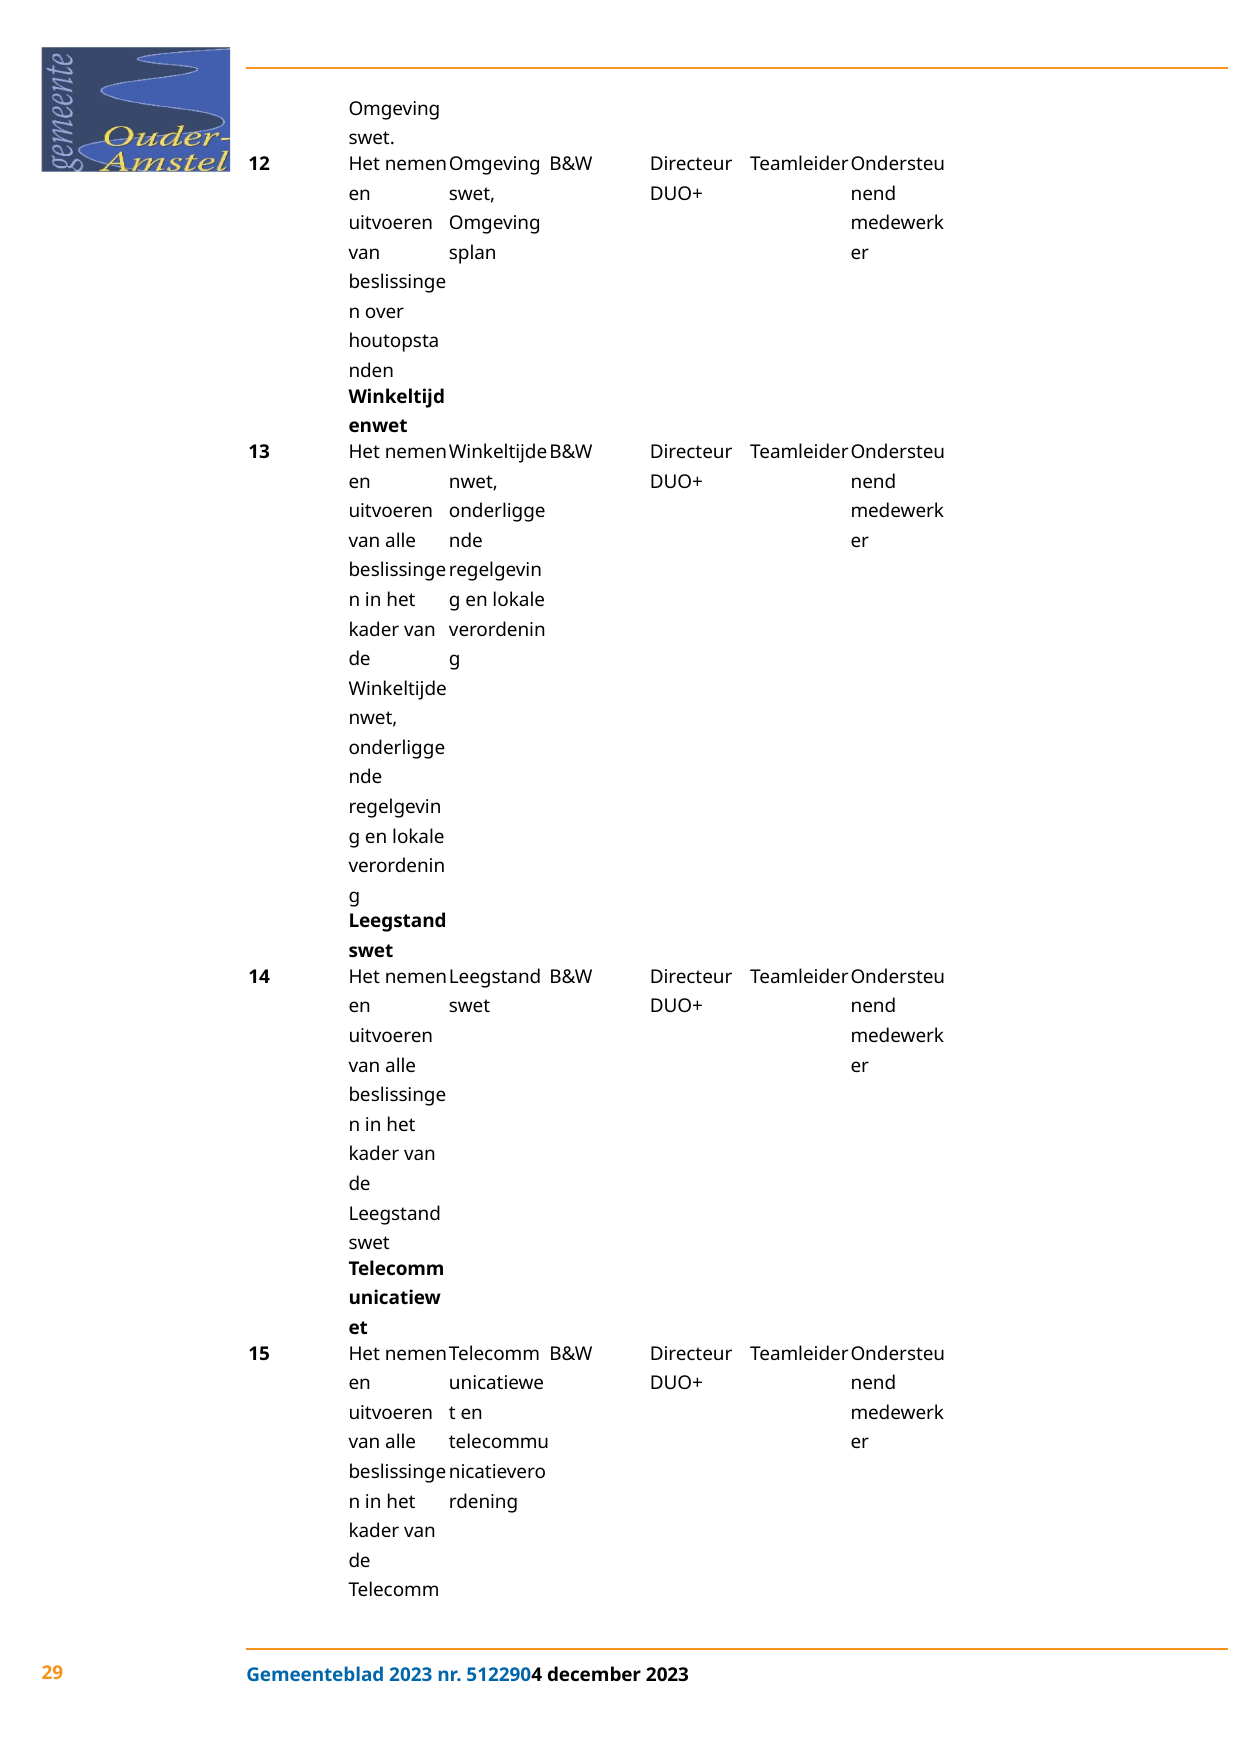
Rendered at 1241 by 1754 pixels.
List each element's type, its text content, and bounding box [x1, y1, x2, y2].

table_cell [248, 95, 348, 150]
table_cell [850, 383, 951, 438]
table_cell [248, 1255, 348, 1340]
table_cell Telecommunicatiewet [348, 1255, 449, 1340]
table_cell Ondersteunend medewerker [850, 963, 951, 1255]
table_cell [951, 963, 1051, 1255]
table_cell [1051, 383, 1152, 438]
table_cell Telecommunicatiewet en telecommunicatieverordening [449, 1340, 549, 1602]
table_cell Directeur DUO+ [650, 1340, 750, 1602]
table_cell [951, 1255, 1051, 1340]
table_cell [750, 383, 850, 438]
table_cell Het nemen en uitvoeren van beslissingen over houtopstanden [348, 150, 449, 383]
table_cell [951, 438, 1051, 908]
table_cell Teamleider [750, 1340, 850, 1602]
table_cell Directeur DUO+ [650, 963, 750, 1255]
table_cell 12 [248, 150, 348, 383]
table_cell [449, 1255, 549, 1340]
table_cell [850, 908, 951, 963]
table_cell Winkeltijdenwet [348, 383, 449, 438]
table_cell Winkeltijdenwet, onderliggende regelgeving en lokale verordening [449, 438, 549, 908]
table_cell [750, 908, 850, 963]
table_cell Teamleider [750, 150, 850, 383]
table_cell [449, 908, 549, 963]
table_cell [549, 908, 649, 963]
table_cell Ondersteunend medewerker [850, 438, 951, 908]
table_cell [750, 1255, 850, 1340]
table_cell [1051, 95, 1152, 150]
table_cell [850, 95, 951, 150]
table_cell Ondersteunend medewerker [850, 150, 951, 383]
table_cell [248, 908, 348, 963]
table_cell [449, 383, 549, 438]
table_cell [650, 95, 750, 150]
table_cell [951, 1340, 1051, 1602]
table_cell Teamleider [750, 963, 850, 1255]
table_cell [1051, 1255, 1152, 1340]
table_cell [850, 1255, 951, 1340]
table_cell Directeur DUO+ [650, 438, 750, 908]
table_cell [549, 383, 649, 438]
table_cell [951, 150, 1051, 383]
table_cell B&W [549, 150, 649, 383]
table_cell Omgevingswet, Omgevingsplan [449, 150, 549, 383]
table_cell Leegstandswet [348, 908, 449, 963]
table_cell [951, 908, 1051, 963]
table_cell [650, 908, 750, 963]
table_cell Het nemen en uitvoeren van alle beslissingen in het kader van de Winkeltijdenwet, onderliggende regelgeving en lokale verordening [348, 438, 449, 908]
table_cell [1051, 908, 1152, 963]
table_cell Ondersteunend medewerker [850, 1340, 951, 1602]
table_cell [549, 1255, 649, 1340]
table_cell B&W [549, 963, 649, 1255]
table_cell [951, 95, 1051, 150]
table_cell Teamleider [750, 438, 850, 908]
table_cell Het nemen en uitvoeren van alle beslissingen in het kader van de Telecomm [348, 1340, 449, 1602]
table_cell B&W [549, 438, 649, 908]
table_cell Het nemen en uitvoeren van alle beslissingen in het kader van de Leegstandswet [348, 963, 449, 1255]
table_cell Leegstandswet [449, 963, 549, 1255]
table_cell [750, 95, 850, 150]
table_cell [549, 95, 649, 150]
table_cell 14 [248, 963, 348, 1255]
table_cell [1051, 963, 1152, 1255]
table_cell [650, 1255, 750, 1340]
table_cell Directeur DUO+ [650, 150, 750, 383]
table_cell [1051, 438, 1152, 908]
table_cell Omgevingswet. [348, 95, 449, 150]
table_cell 15 [248, 1340, 348, 1602]
table_cell [1051, 150, 1152, 383]
table_cell [1051, 1340, 1152, 1602]
table_cell [248, 383, 348, 438]
picture [41, 47, 231, 172]
table_cell [650, 383, 750, 438]
table_cell B&W [549, 1340, 649, 1602]
table_cell 13 [248, 438, 348, 908]
table_cell [951, 383, 1051, 438]
table_cell [449, 95, 549, 150]
